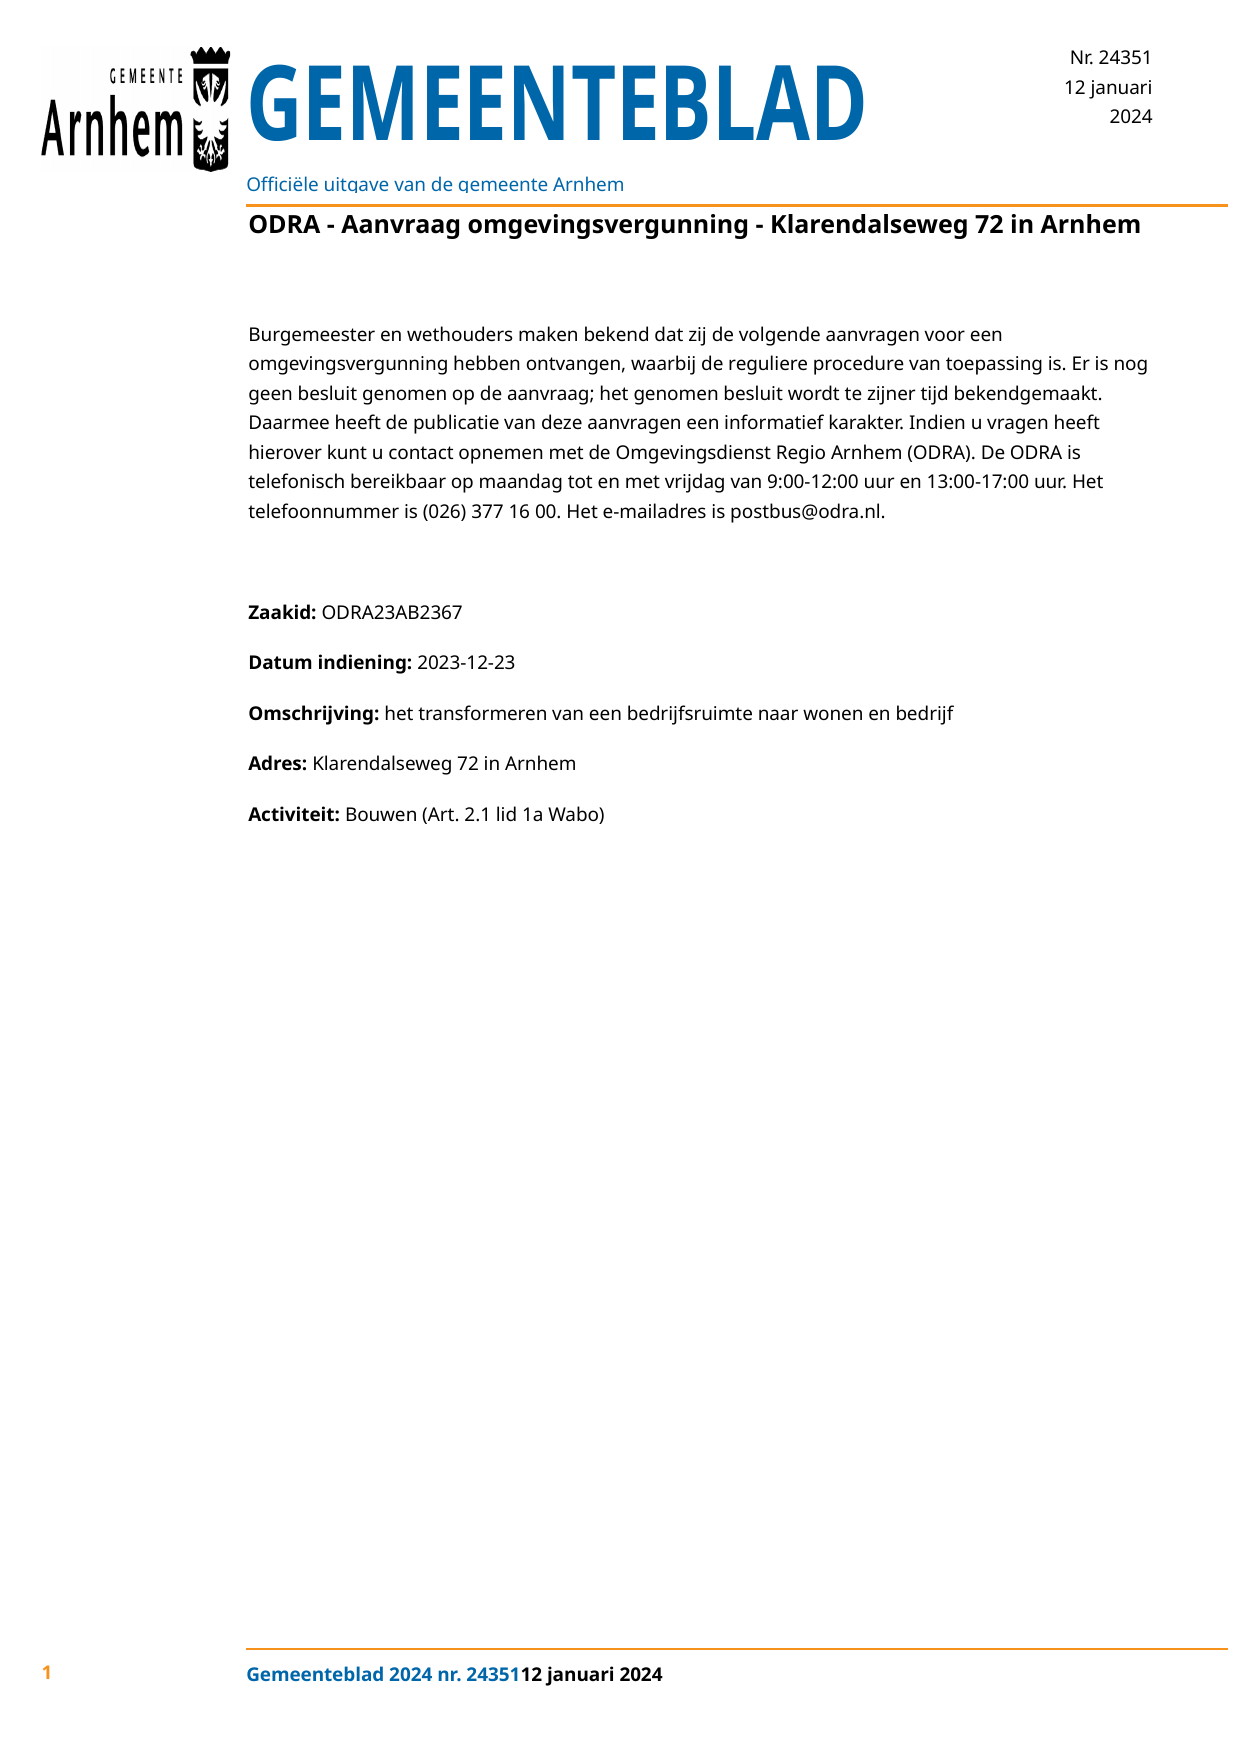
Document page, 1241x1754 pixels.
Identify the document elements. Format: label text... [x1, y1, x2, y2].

text Omschrijving: het transformeren van een bedrijfsruimte naar wonen en bedrijf [248, 700, 1152, 726]
text Datum indiening: 2023-12-23 [248, 649, 1152, 675]
text Burgemeester en wethouders maken bekend dat zij de volgende aanvragen voor een omgevingsvergunning hebben ontvangen, waarbij de reguliere procedure van toepassing is. Er is nog geen besluit genomen op de aanvraag; het genomen besluit wordt te zijner tijd bekendgemaakt. Daarmee heeft de publicatie van deze aanvragen een informatief karakter. Indien u vragen heeft hierover kunt u contact opnemen met de Omgevingsdienst Regio Arnhem (ODRA). De ODRA is telefonisch bereikbaar op maandag tot en met vrijdag van 9:00-12:00 uur en 13:00-17:00 uur. Het telefoonnummer is (026) 377 16 00. Het e-mailadres is postbus@odra.nl. [248, 321, 1152, 524]
text Zaakid: ODRA23AB2367 [248, 599, 1152, 625]
text Activiteit: Bouwen (Art. 2.1 lid 1a Wabo) [248, 801, 1152, 826]
text ODRA - Aanvraag omgevingsvergunning - Klarendalseweg 72 in Arnhem [248, 207, 1152, 241]
picture [41, 47, 231, 172]
text Adres: Klarendalseweg 72 in Arnhem [248, 750, 1152, 776]
